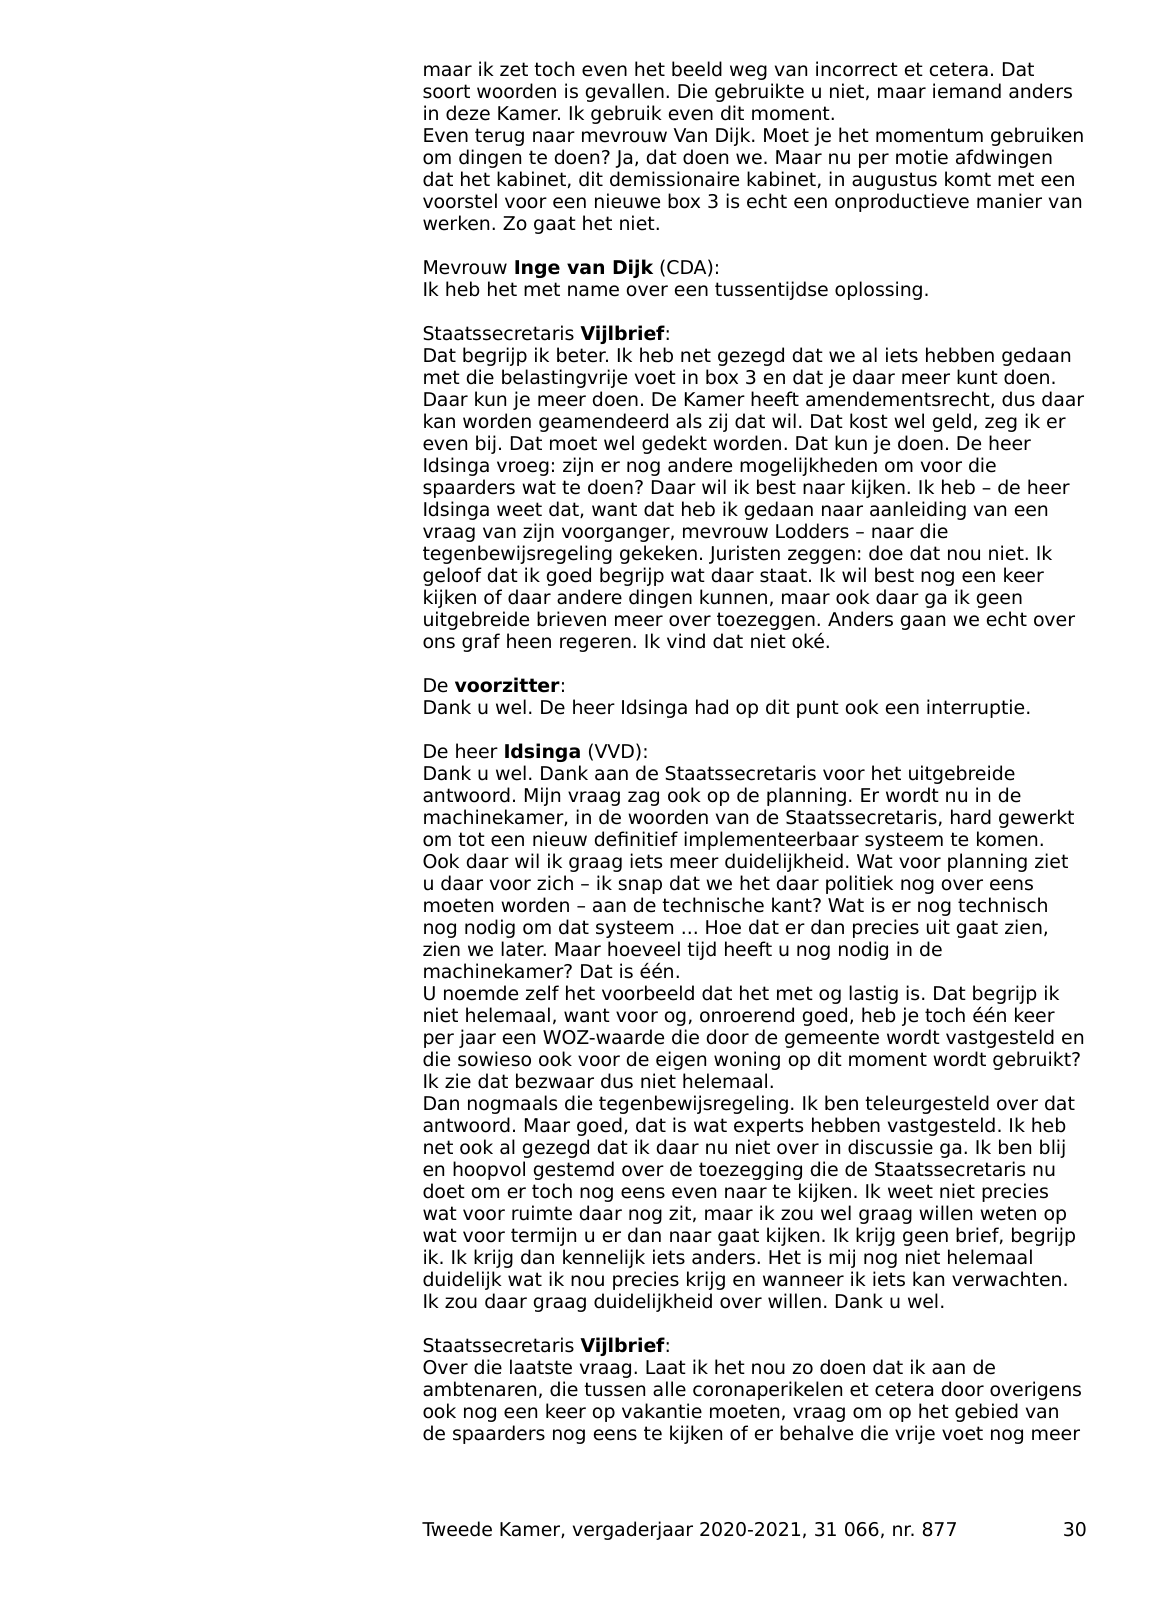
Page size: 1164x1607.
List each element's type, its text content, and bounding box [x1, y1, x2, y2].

text Even terug naar mevrouw Van Dijk. Moet je het momentum gebruiken om dingen te doen? Ja, dat doen we. Maar nu per motie afdwingen dat het kabinet, dit demissionaire kabinet, in augustus komt met een voorstel voor een nieuwe box 3 is echt een onproductieve manier van werken. Zo gaat het niet. [422, 125, 1087, 235]
text Dank u wel. De heer Idsinga had op dit punt ook een interruptie. [422, 697, 1087, 719]
text Mevrouw Inge van Dijk (CDA): [422, 257, 1087, 279]
text De heer Idsinga (VVD): [422, 741, 1087, 763]
text Ik heb het met name over een tussentijdse oplossing. [422, 279, 1087, 301]
text De voorzitter: [422, 675, 1087, 697]
text Staatssecretaris Vijlbrief: [422, 323, 1087, 345]
text Over die laatste vraag. Laat ik het nou zo doen dat ik aan de ambtenaren, die tussen alle coronaperikelen et cetera door overigens ook nog een keer op vakantie moeten, vraag om op het gebied van de spaarders nog eens te kijken of er behalve die vrije voet nog meer [422, 1357, 1087, 1445]
text Dat begrijp ik beter. Ik heb net gezegd dat we al iets hebben gedaan met die belastingvrije voet in box 3 en dat je daar meer kunt doen. Daar kun je meer doen. De Kamer heeft amendementsrecht, dus daar kan worden geamendeerd als zij dat wil. Dat kost wel geld, zeg ik er even bij. Dat moet wel gedekt worden. Dat kun je doen. De heer Idsinga vroeg: zijn er nog andere mogelijkheden om voor die spaarders wat te doen? Daar wil ik best naar kijken. Ik heb – de heer Idsinga weet dat, want dat heb ik gedaan naar aanleiding van een vraag van zijn voorganger, mevrouw Lodders – naar die tegenbewijsregeling gekeken. Juristen zeggen: doe dat nou niet. Ik geloof dat ik goed begrijp wat daar staat. Ik wil best nog een keer kijken of daar andere dingen kunnen, maar ook daar ga ik geen uitgebreide brieven meer over toezeggen. Anders gaan we echt over ons graf heen regeren. Ik vind dat niet oké. [422, 345, 1087, 653]
text Dan nogmaals die tegenbewijsregeling. Ik ben teleurgesteld over dat antwoord. Maar goed, dat is wat experts hebben vastgesteld. Ik heb net ook al gezegd dat ik daar nu niet over in discussie ga. Ik ben blij en hoopvol gestemd over de toezegging die de Staatssecretaris nu doet om er toch nog eens even naar te kijken. Ik weet niet precies wat voor ruimte daar nog zit, maar ik zou wel graag willen weten op wat voor termijn u er dan naar gaat kijken. Ik krijg geen brief, begrijp ik. Ik krijg dan kennelijk iets anders. Het is mij nog niet helemaal duidelijk wat ik nou precies krijg en wanneer ik iets kan verwachten. Ik zou daar graag duidelijkheid over willen. Dank u wel. [422, 1093, 1087, 1313]
text maar ik zet toch even het beeld weg van incorrect et cetera. Dat soort woorden is gevallen. Die gebruikte u niet, maar iemand anders in deze Kamer. Ik gebruik even dit moment. [422, 59, 1087, 125]
text Dank u wel. Dank aan de Staatssecretaris voor het uitgebreide antwoord. Mijn vraag zag ook op de planning. Er wordt nu in de machinekamer, in de woorden van de Staatssecretaris, hard gewerkt om tot een nieuw definitief implementeerbaar systeem te komen. Ook daar wil ik graag iets meer duidelijkheid. Wat voor planning ziet u daar voor zich – ik snap dat we het daar politiek nog over eens moeten worden – aan de technische kant? Wat is er nog technisch nog nodig om dat systeem ... Hoe dat er dan precies uit gaat zien, zien we later. Maar hoeveel tijd heeft u nog nodig in de machinekamer? Dat is één. [422, 763, 1087, 983]
text U noemde zelf het voorbeeld dat het met og lastig is. Dat begrijp ik niet helemaal, want voor og, onroerend goed, heb je toch één keer per jaar een WOZ-waarde die door de gemeente wordt vastgesteld en die sowieso ook voor de eigen woning op dit moment wordt gebruikt? Ik zie dat bezwaar dus niet helemaal. [422, 983, 1087, 1093]
text Staatssecretaris Vijlbrief: [422, 1335, 1087, 1357]
